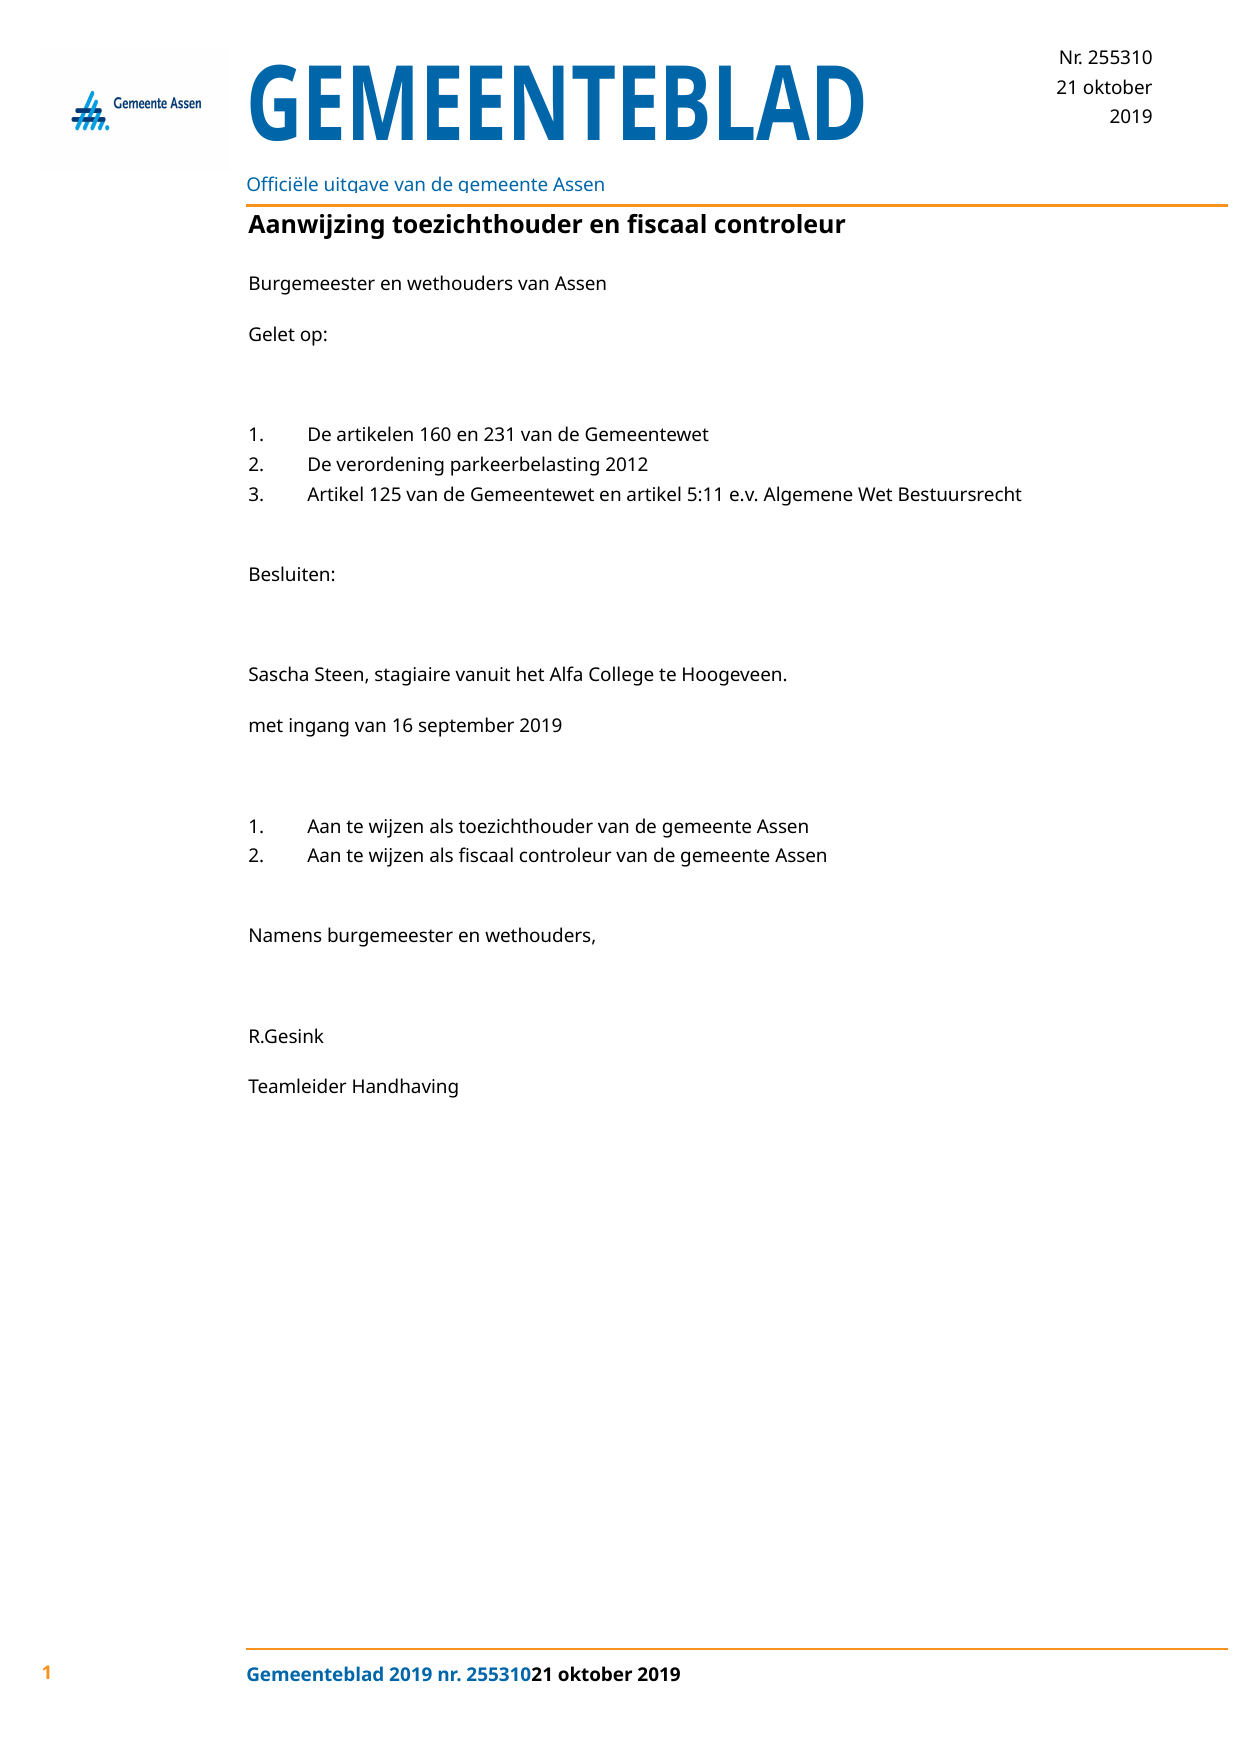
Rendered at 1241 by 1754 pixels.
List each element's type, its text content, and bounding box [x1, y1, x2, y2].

text Sascha Steen, stagiaire vanuit het Alfa College te Hoogeveen. [248, 662, 1152, 687]
text R.Gesink [248, 1023, 1152, 1049]
list De verordening parkeerbelasting 2012 [248, 451, 1152, 477]
text Namens burgemeester en wethouders, [248, 922, 1152, 948]
text Teamleider Handhaving [248, 1074, 1152, 1099]
list Artikel 125 van de Gemeentewet en artikel 5:11 e.v. Algemene Wet Bestuursrecht [248, 481, 1152, 506]
text met ingang van 16 september 2019 [248, 712, 1152, 738]
text Aanwijzing toezichthouder en fiscaal controleur [248, 207, 1152, 241]
picture [41, 47, 231, 172]
list De artikelen 160 en 231 van de Gemeentewet [248, 422, 1152, 447]
list Aan te wijzen als fiscaal controleur van de gemeente Assen [248, 842, 1152, 868]
text Besluiten: [248, 561, 1152, 586]
list Aan te wijzen als toezichthouder van de gemeente Assen [248, 813, 1152, 838]
text Gelet op: [248, 321, 1152, 346]
text Burgemeester en wethouders van Assen [248, 270, 1152, 296]
